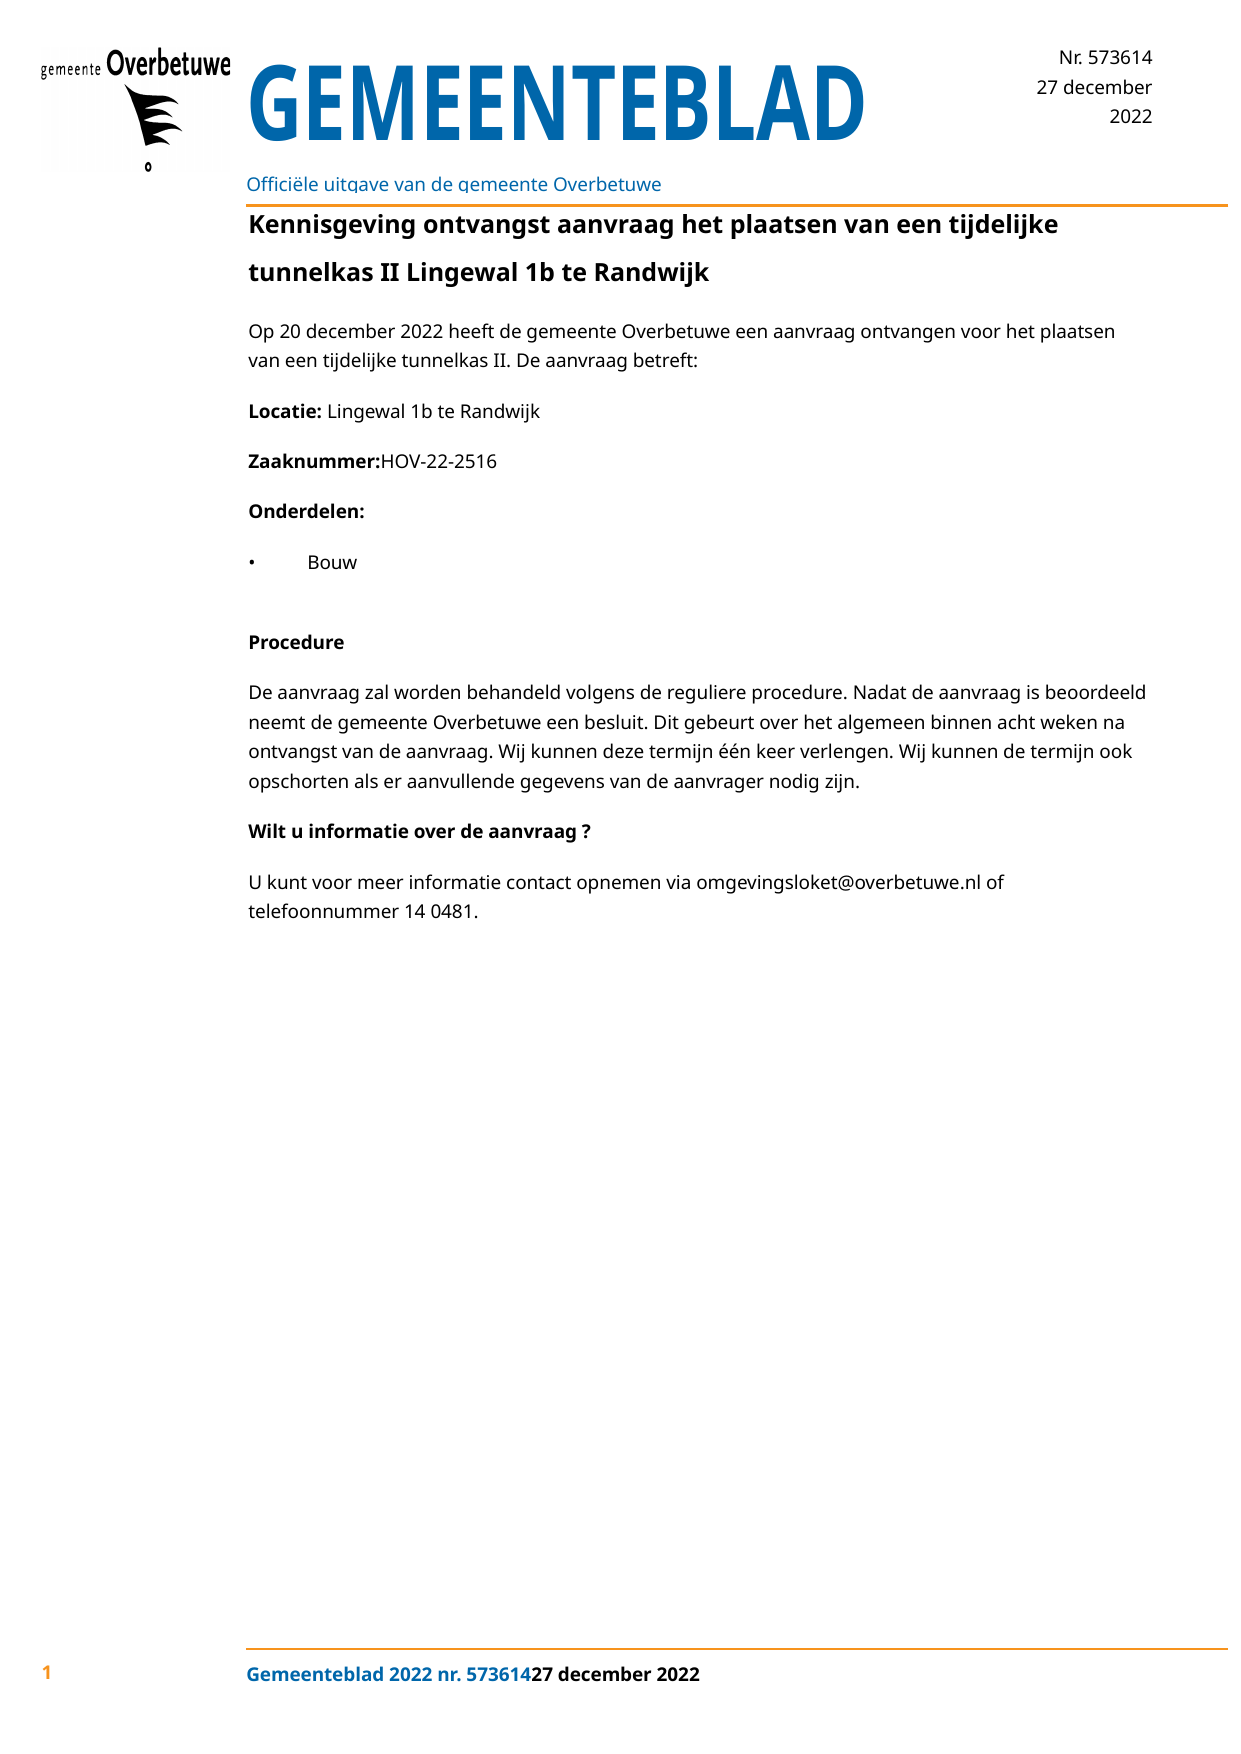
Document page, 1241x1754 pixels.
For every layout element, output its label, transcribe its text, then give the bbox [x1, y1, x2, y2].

text Procedure [248, 629, 1152, 655]
text Onderdelen: [248, 499, 1152, 524]
text Kennisgeving ontvangst aanvraag het plaatsen van een tijdelijke tunnelkas II Lingewal 1b te Randwijk [248, 207, 1152, 288]
picture [41, 47, 231, 172]
text De aanvraag zal worden behandeld volgens de reguliere procedure. Nadat de aanvraag is beoordeeld neemt de gemeente Overbetuwe een besluit. Dit gebeurt over het algemeen binnen acht weken na ontvangst van de aanvraag. Wij kunnen deze termijn één keer verlengen. Wij kunnen de termijn ook opschorten als er aanvullende gegevens van de aanvrager nodig zijn. [248, 679, 1152, 794]
text U kunt voor meer informatie contact opnemen via omgevingsloket@overbetuwe.nl of telefoonnummer 14 0481. [248, 869, 1152, 924]
list Bouw [248, 549, 1152, 575]
text Op 20 december 2022 heeft de gemeente Overbetuwe een aanvraag ontvangen voor het plaatsen van een tijdelijke tunnelkas II. De aanvraag betreft: [248, 318, 1152, 373]
text Wilt u informatie over de aanvraag ? [248, 819, 1152, 844]
text Locatie: Lingewal 1b te Randwijk [248, 398, 1152, 424]
text Zaaknummer:HOV-22-2516 [248, 448, 1152, 474]
